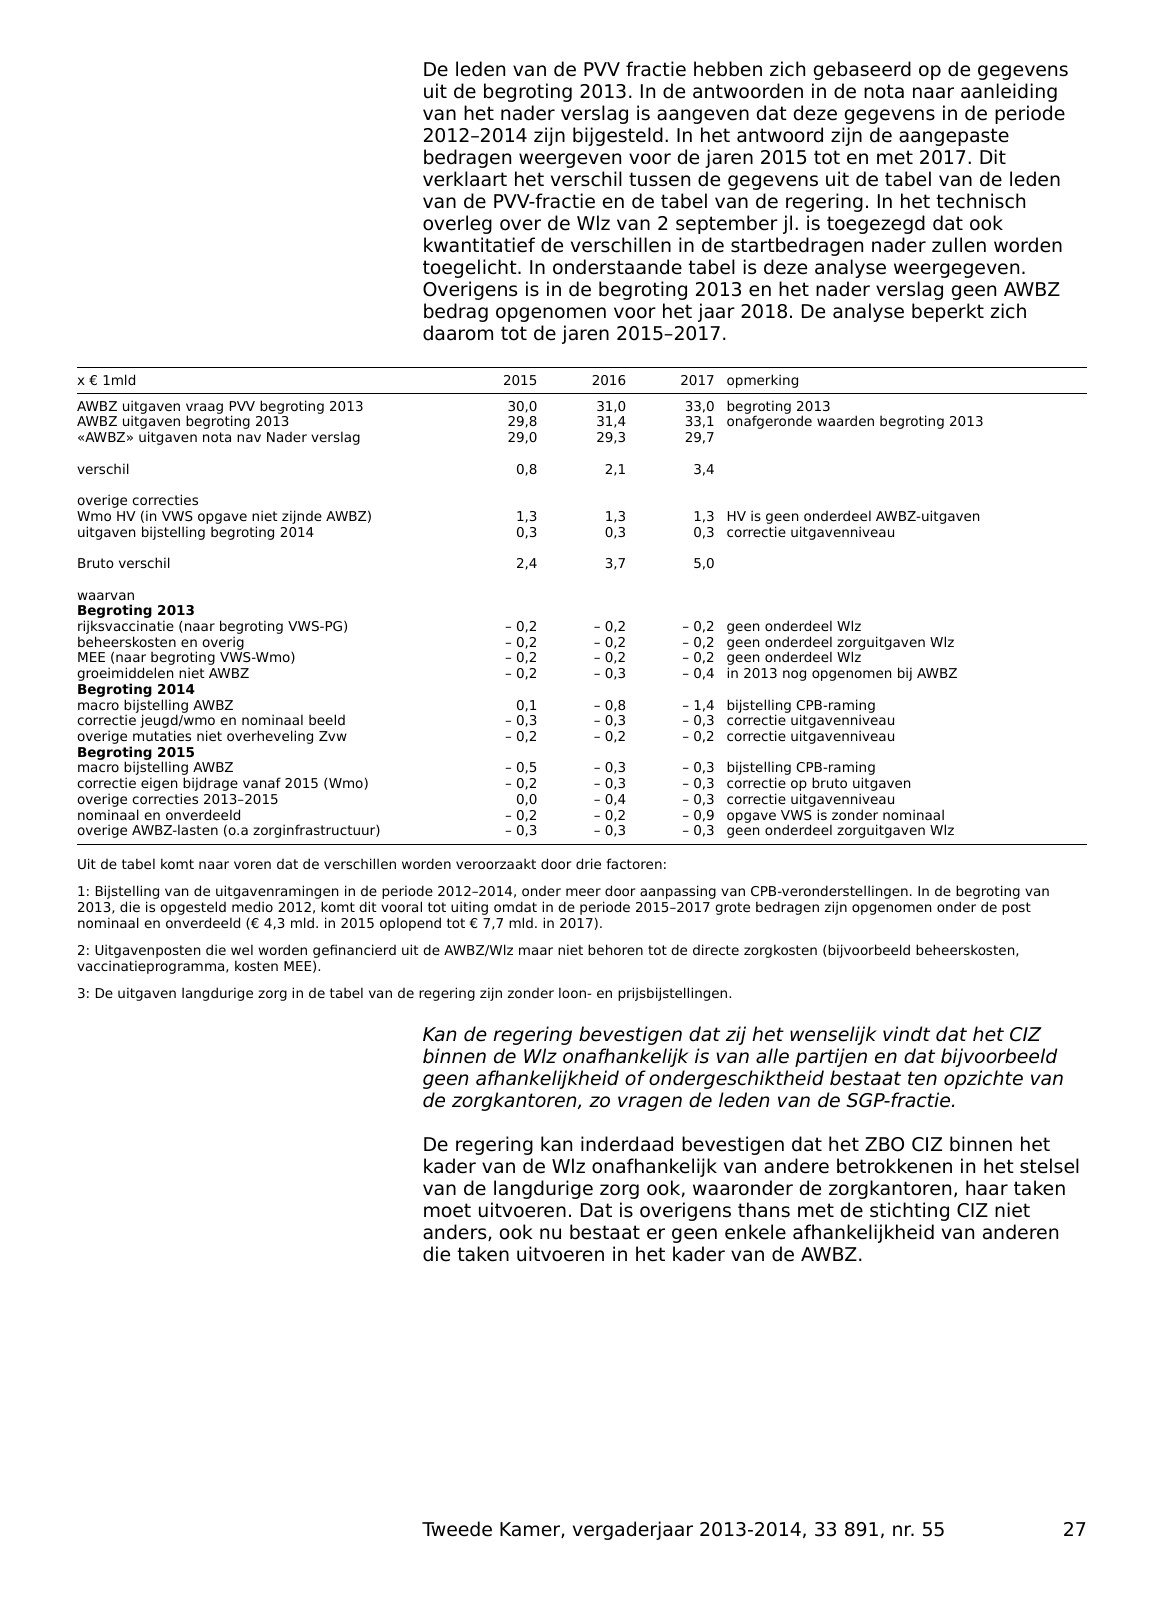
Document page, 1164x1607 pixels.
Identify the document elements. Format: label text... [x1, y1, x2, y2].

table_cell [720, 556, 1087, 572]
table_cell waarvan [77, 587, 455, 603]
table_header 2015 [455, 368, 543, 393]
table_cell beheerskosten en overig [77, 635, 455, 650]
table_cell – 0,3 [632, 792, 720, 807]
table_cell 29,7 [632, 430, 720, 446]
table_cell – 0,2 [455, 666, 543, 682]
table_cell – 1,4 [632, 698, 720, 713]
table_cell – 0,3 [455, 823, 543, 844]
table_cell bijstelling CPB-raming [720, 698, 1087, 713]
table_cell 1,3 [455, 509, 543, 524]
table_cell «AWBZ» uitgaven nota nav Nader verslag [77, 430, 455, 446]
table_cell [77, 446, 455, 461]
table_header opmerking [720, 368, 1087, 393]
table_cell correctie jeugd/wmo en nominaal beeld [77, 713, 455, 729]
table_cell 29,8 [455, 414, 543, 430]
table_cell [543, 603, 632, 619]
table_cell – 0,3 [543, 666, 632, 682]
text De regering kan inderdaad bevestigen dat het ZBO CIZ binnen het kader van de Wlz onafhankelijk van andere betrokkenen in het stelsel van de langdurige zorg ook, waaronder de zorgkantoren, haar taken moet uitvoeren. Dat is overigens thans met de stichting CIZ niet anders, ook nu bestaat er geen enkele afhankelijkheid van anderen die taken uitvoeren in het kader van de AWBZ. [422, 1134, 1087, 1266]
table_cell – 0,2 [543, 635, 632, 650]
table_cell [720, 603, 1087, 619]
table_cell – 0,2 [543, 650, 632, 666]
table_cell Bruto verschil [77, 556, 455, 572]
table_cell MEE (naar begroting VWS-Wmo) [77, 650, 455, 666]
table_cell 0,8 [455, 461, 543, 477]
table_cell – 0,5 [455, 760, 543, 776]
table_cell 33,1 [632, 414, 720, 430]
table_cell onafgeronde waarden begroting 2013 [720, 414, 1087, 430]
table_cell correctie uitgavenniveau [720, 524, 1087, 540]
table_cell [543, 682, 632, 697]
table_cell 5,0 [632, 556, 720, 572]
table_cell – 0,2 [455, 650, 543, 666]
table_cell [455, 682, 543, 697]
table_cell – 0,3 [543, 713, 632, 729]
table_cell [632, 477, 720, 493]
table_cell [720, 477, 1087, 493]
table_cell 31,4 [543, 414, 632, 430]
table_cell geen onderdeel Wlz [720, 619, 1087, 634]
table_cell [543, 446, 632, 461]
table_cell overige correcties 2013–2015 [77, 792, 455, 807]
table_cell in 2013 nog opgenomen bij AWBZ [720, 666, 1087, 682]
table_cell [720, 540, 1087, 556]
table_cell nominaal en onverdeeld [77, 808, 455, 823]
table_cell – 0,2 [543, 619, 632, 634]
table_cell 1,3 [632, 509, 720, 524]
table_cell – 0,2 [632, 619, 720, 634]
table_cell – 0,2 [543, 729, 632, 744]
table_cell rijksvaccinatie (naar begroting VWS-PG) [77, 619, 455, 634]
table_cell 1,3 [543, 509, 632, 524]
table_cell – 0,2 [455, 808, 543, 823]
table_cell macro bijstelling AWBZ [77, 760, 455, 776]
table_cell [455, 572, 543, 587]
table_cell – 0,2 [543, 808, 632, 823]
table_cell [632, 572, 720, 587]
table_cell Uit de tabel komt naar voren dat de verschillen worden veroorzaakt door drie factoren: 1: Bijstelling van de uitgavenramingen in de periode 2012–2014, onder meer door aanpassing van CPB-veronderstellingen. In de begroting van 2013, die is opgesteld medio 2012, komt dit vooral tot uiting omdat in de periode 2015–2017 grote bedragen zijn opgenomen onder de post nominaal en onverdeeld (€ 4,3 mld. in 2015 oplopend tot € 7,7 mld. in 2017). 2: Uitgavenposten die wel worden gefinancierd uit de AWBZ/Wlz maar niet behoren tot de directe zorgkosten (bijvoorbeeld beheerskosten, vaccinatieprogramma, kosten MEE). 3: De uitgaven langdurige zorg in de tabel van de regering zijn zonder loon- en prijsbijstellingen. [77, 845, 1087, 1002]
table_cell – 0,3 [543, 776, 632, 792]
table_cell [632, 745, 720, 760]
table_cell geen onderdeel zorguitgaven Wlz [720, 823, 1087, 844]
table_cell [455, 446, 543, 461]
table_cell – 0,2 [455, 635, 543, 650]
table_cell [543, 493, 632, 509]
table_cell – 0,3 [632, 776, 720, 792]
table_cell 0,1 [455, 698, 543, 713]
table_cell opgave VWS is zonder nominaal [720, 808, 1087, 823]
table_cell [543, 745, 632, 760]
table_cell 29,0 [455, 430, 543, 446]
table_cell [632, 540, 720, 556]
table_cell [455, 587, 543, 603]
table_cell [720, 446, 1087, 461]
text De leden van de PVV fractie hebben zich gebaseerd op de gegevens uit de begroting 2013. In de antwoorden in de nota naar aanleiding van het nader verslag is aangeven dat deze gegevens in de periode 2012–2014 zijn bijgesteld. In het antwoord zijn de aangepaste bedragen weergeven voor de jaren 2015 tot en met 2017. Dit verklaart het verschil tussen de gegevens uit de tabel van de leden van de PVV-fractie en de tabel van de regering. In het technisch overleg over de Wlz van 2 september jl. is toegezegd dat ook kwantitatief de verschillen in de startbedragen nader zullen worden toegelicht. In onderstaande tabel is deze analyse weergegeven. Overigens is in de begroting 2013 en het nader verslag geen AWBZ bedrag opgenomen voor het jaar 2018. De analyse beperkt zich daarom tot de jaren 2015–2017. [422, 59, 1087, 345]
table_cell 3,4 [632, 461, 720, 477]
table_cell [455, 745, 543, 760]
table_cell 0,3 [543, 524, 632, 540]
table_cell [77, 572, 455, 587]
table_header 2016 [543, 368, 632, 393]
table_cell – 0,9 [632, 808, 720, 823]
table_cell [720, 430, 1087, 446]
table_cell AWBZ uitgaven begroting 2013 [77, 414, 455, 430]
table_cell [720, 461, 1087, 477]
table_cell [632, 587, 720, 603]
table_cell [720, 493, 1087, 509]
table_cell geen onderdeel Wlz [720, 650, 1087, 666]
table_cell correctie op bruto uitgaven [720, 776, 1087, 792]
table_cell begroting 2013 [720, 394, 1087, 414]
table_cell 2,4 [455, 556, 543, 572]
table_cell [543, 477, 632, 493]
table_cell [632, 682, 720, 697]
table_cell correctie uitgavenniveau [720, 792, 1087, 807]
table_cell [632, 493, 720, 509]
table_cell – 0,2 [632, 729, 720, 744]
table_cell [632, 446, 720, 461]
table_cell overige AWBZ-lasten (o.a zorginfrastructuur) [77, 823, 455, 844]
table_cell 0,3 [455, 524, 543, 540]
table_cell Begroting 2014 [77, 682, 455, 697]
table_cell [455, 477, 543, 493]
table_cell uitgaven bijstelling begroting 2014 [77, 524, 455, 540]
table_cell correctie uitgavenniveau [720, 729, 1087, 744]
table_cell [455, 603, 543, 619]
table_cell – 0,4 [543, 792, 632, 807]
table_cell – 0,2 [455, 776, 543, 792]
table_cell 3,7 [543, 556, 632, 572]
table_cell – 0,3 [632, 823, 720, 844]
table_cell [543, 587, 632, 603]
table_cell AWBZ uitgaven vraag PVV begroting 2013 [77, 394, 455, 414]
table_cell Begroting 2013 [77, 603, 455, 619]
table_cell overige correcties [77, 493, 455, 509]
table_cell macro bijstelling AWBZ [77, 698, 455, 713]
table_cell – 0,3 [455, 713, 543, 729]
table_cell verschil [77, 461, 455, 477]
table_cell – 0,3 [543, 760, 632, 776]
table_cell [543, 572, 632, 587]
table_cell [455, 540, 543, 556]
table_cell [720, 745, 1087, 760]
table_cell bijstelling CPB-raming [720, 760, 1087, 776]
table_cell 29,3 [543, 430, 632, 446]
table_cell [720, 682, 1087, 697]
table_cell 2,1 [543, 461, 632, 477]
table_cell HV is geen onderdeel AWBZ-uitgaven [720, 509, 1087, 524]
table_cell [455, 493, 543, 509]
table_header 2017 [632, 368, 720, 393]
table_cell [632, 603, 720, 619]
table_cell [77, 540, 455, 556]
text Kan de regering bevestigen dat zij het wenselijk vindt dat het CIZ binnen de Wlz onafhankelijk is van alle partijen en dat bijvoorbeeld geen afhankelijkheid of ondergeschiktheid bestaat ten opzichte van de zorgkantoren, zo vragen de leden van de SGP-fractie. [422, 1024, 1087, 1112]
table_cell correctie eigen bijdrage vanaf 2015 (Wmo) [77, 776, 455, 792]
table_cell [543, 540, 632, 556]
table_header x € 1mld [77, 368, 455, 393]
table_cell 33,0 [632, 394, 720, 414]
table_cell 0,3 [632, 524, 720, 540]
table_cell – 0,2 [632, 650, 720, 666]
table_cell overige mutaties niet overheveling Zvw [77, 729, 455, 744]
table_cell geen onderdeel zorguitgaven Wlz [720, 635, 1087, 650]
table_cell [77, 477, 455, 493]
table_cell Wmo HV (in VWS opgave niet zijnde AWBZ) [77, 509, 455, 524]
table_cell – 0,2 [632, 635, 720, 650]
table_cell – 0,8 [543, 698, 632, 713]
table_cell correctie uitgavenniveau [720, 713, 1087, 729]
table_cell [720, 572, 1087, 587]
table_cell groeimiddelen niet AWBZ [77, 666, 455, 682]
table_cell 0,0 [455, 792, 543, 807]
table_cell 30,0 [455, 394, 543, 414]
table_cell – 0,3 [632, 713, 720, 729]
table_cell – 0,2 [455, 619, 543, 634]
table_cell Begroting 2015 [77, 745, 455, 760]
table_cell 31,0 [543, 394, 632, 414]
table_cell – 0,2 [455, 729, 543, 744]
table_cell – 0,4 [632, 666, 720, 682]
table_cell [720, 587, 1087, 603]
table_cell – 0,3 [543, 823, 632, 844]
table_cell – 0,3 [632, 760, 720, 776]
